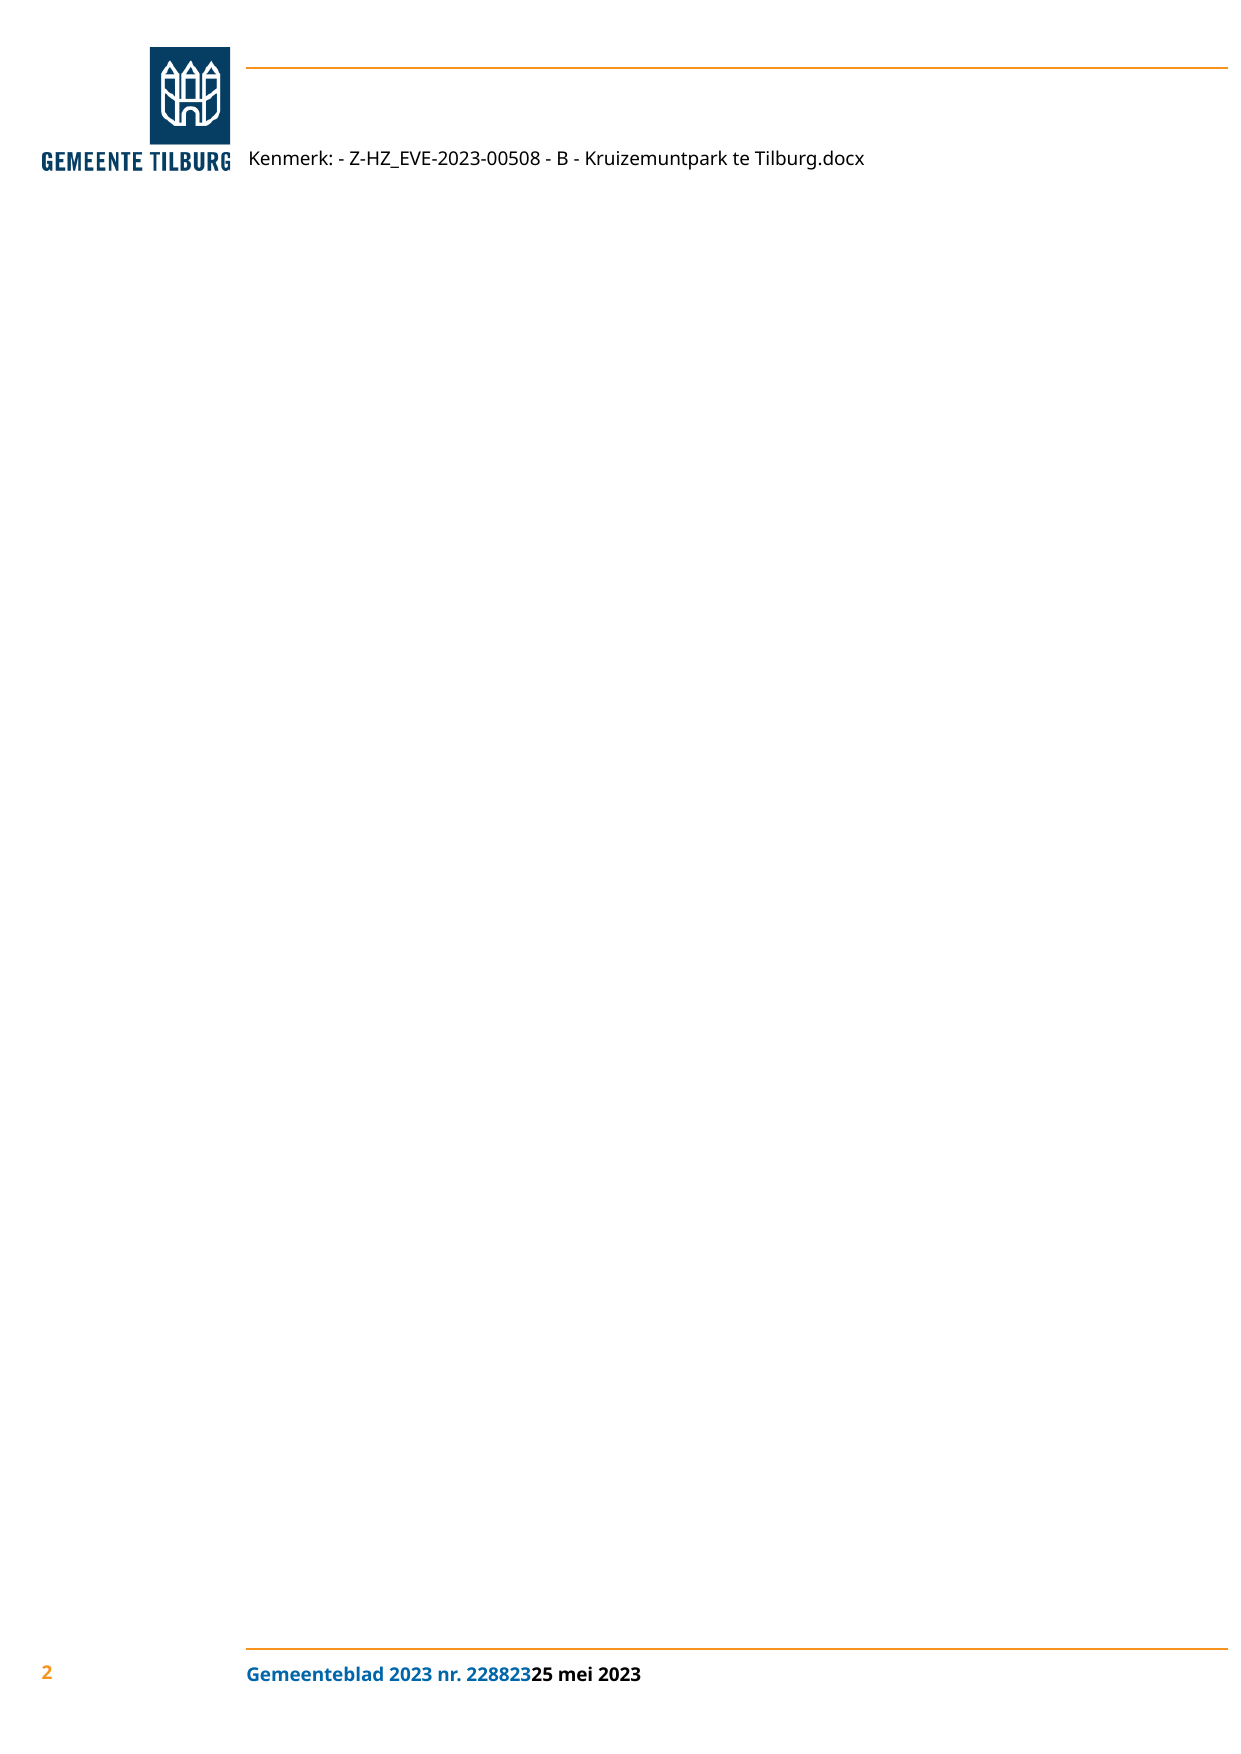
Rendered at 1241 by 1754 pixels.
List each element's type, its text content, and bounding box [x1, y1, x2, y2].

text Kenmerk: - Z-HZ_EVE-2023-00508 - B - Kruizemuntpark te Tilburg.docx [248, 145, 1152, 171]
picture [41, 47, 231, 172]
